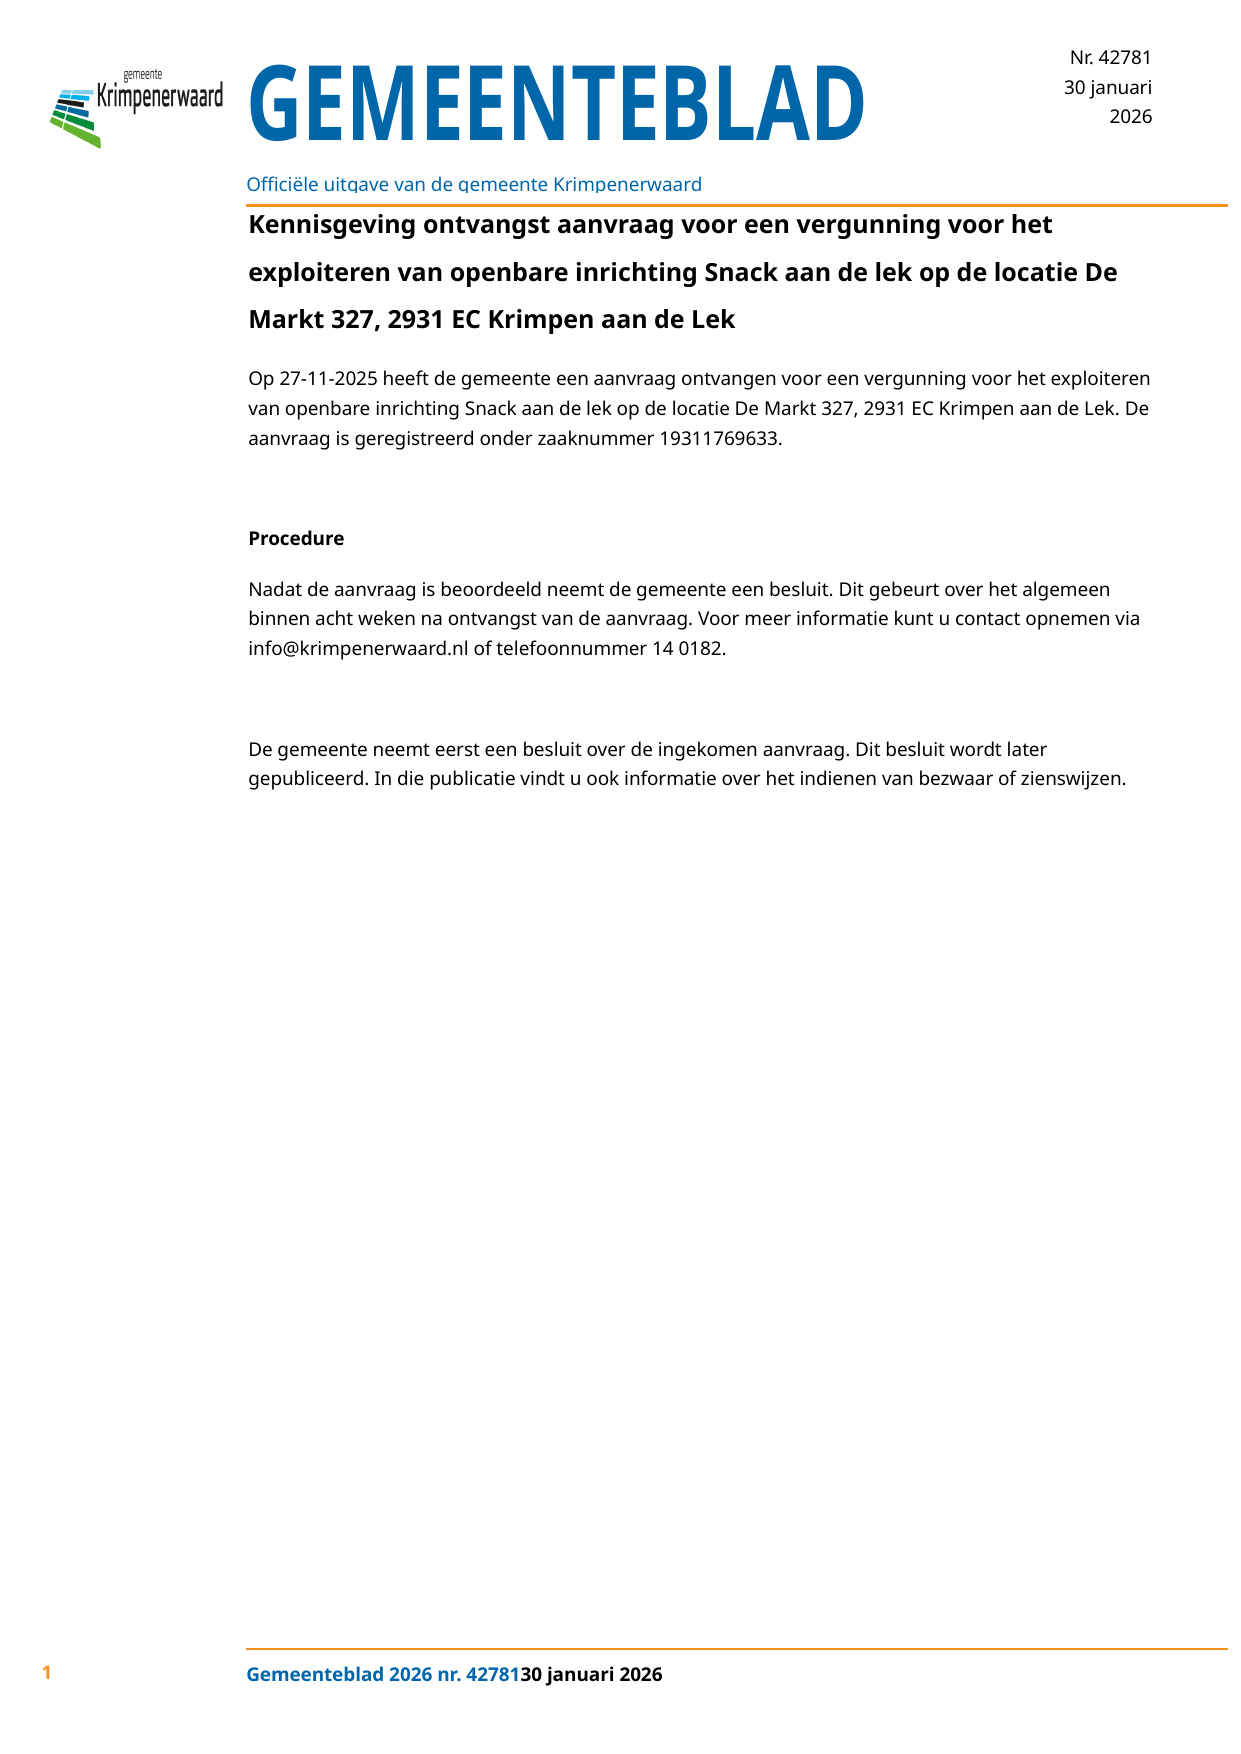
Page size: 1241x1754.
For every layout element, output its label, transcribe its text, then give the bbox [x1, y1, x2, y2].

text Kennisgeving ontvangst aanvraag voor een vergunning voor het exploiteren van openbare inrichting Snack aan de lek op de locatie De Markt 327, 2931 EC Krimpen aan de Lek [248, 207, 1152, 336]
picture [41, 47, 231, 172]
text Op 27-11-2025 heeft de gemeente een aanvraag ontvangen voor een vergunning voor het exploiteren van openbare inrichting Snack aan de lek op de locatie De Markt 327, 2931 EC Krimpen aan de Lek. De aanvraag is geregistreerd onder zaaknummer 19311769633. [248, 366, 1152, 450]
text Procedure [248, 526, 1152, 551]
text De gemeente neemt eerst een besluit over de ingekomen aanvraag. Dit besluit wordt later gepubliceerd. In die publicatie vindt u ook informatie over het indienen van bezwaar of zienswijzen. [248, 736, 1152, 791]
text Nadat de aanvraag is beoordeeld neemt de gemeente een besluit. Dit gebeurt over het algemeen binnen acht weken na ontvangst van de aanvraag. Voor meer informatie kunt u contact opnemen via info@krimpenerwaard.nl of telefoonnummer 14 0182. [248, 576, 1152, 661]
